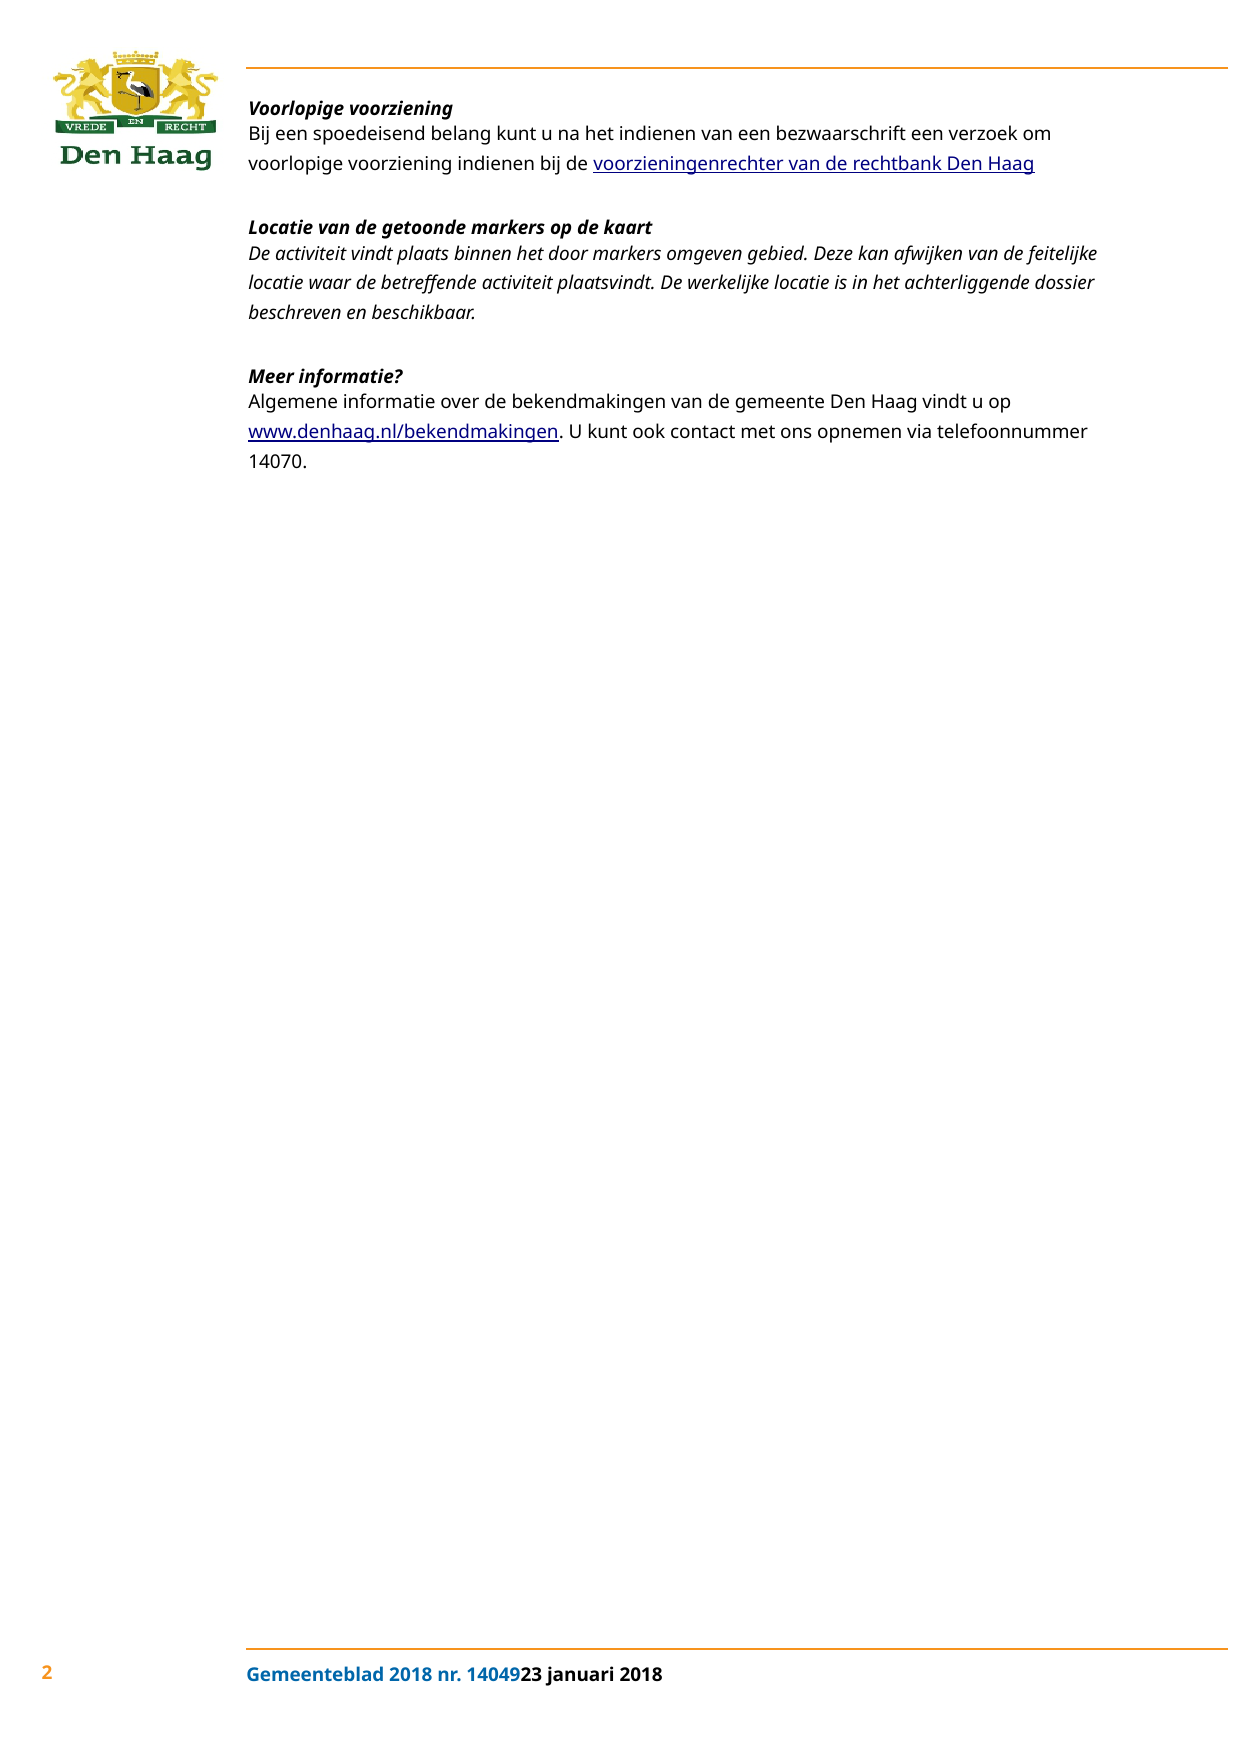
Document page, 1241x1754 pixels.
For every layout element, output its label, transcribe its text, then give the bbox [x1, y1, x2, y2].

picture [41, 47, 231, 172]
text Meer informatie? [248, 363, 1152, 389]
text Locatie van de getoonde markers op de kaart [248, 214, 1152, 240]
text Algemene informatie over de bekendmakingen van de gemeente Den Haag vindt u op www.denhaag.nl/bekendmakingen. U kunt ook contact met ons opnemen via telefoonnummer 14070. [248, 389, 1152, 473]
text Voorlopige voorziening [248, 95, 1152, 121]
text De activiteit vindt plaats binnen het door markers omgeven gebied. Deze kan afwijken van de feitelijke locatie waar de betreffende activiteit plaatsvindt. De werkelijke locatie is in het achterliggende dossier beschreven en beschikbaar. [248, 240, 1152, 325]
text Bij een spoedeisend belang kunt u na het indienen van een bezwaarschrift een verzoek om voorlopige voorziening indienen bij de voorzieningenrechter van de rechtbank Den Haag [248, 121, 1152, 176]
